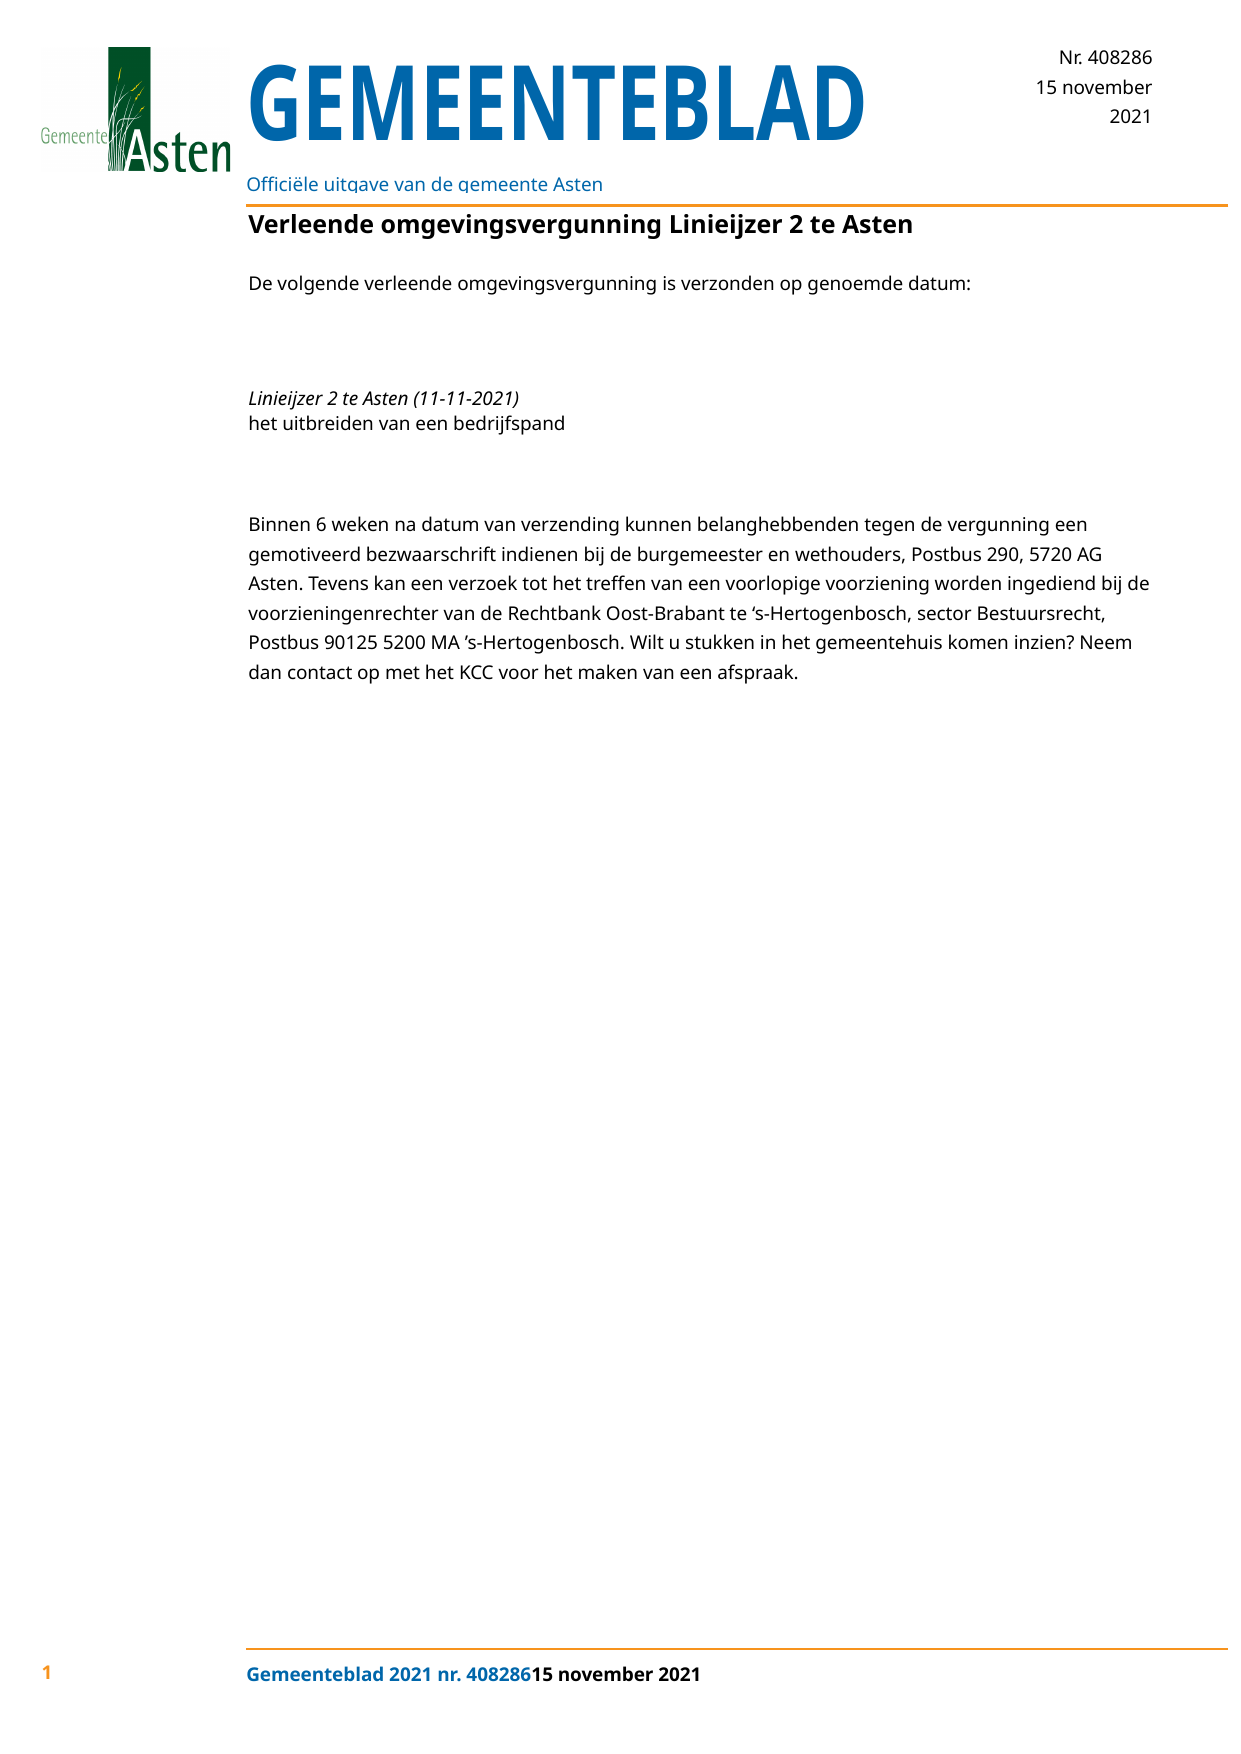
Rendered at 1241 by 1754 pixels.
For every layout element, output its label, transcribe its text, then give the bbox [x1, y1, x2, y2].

text het uitbreiden van een bedrijfspand [248, 410, 1152, 436]
text Verleende omgevingsvergunning Linieijzer 2 te Asten [248, 207, 1152, 241]
text De volgende verleende omgevingsvergunning is verzonden op genoemde datum: [248, 270, 1152, 296]
text Linieijzer 2 te Asten (11-11-2021) [248, 385, 1152, 410]
text Binnen 6 weken na datum van verzending kunnen belanghebbenden tegen de vergunning een gemotiveerd bezwaarschrift indienen bij de burgemeester en wethouders, Postbus 290, 5720 AG Asten. Tevens kan een verzoek tot het treffen van een voorlopige voorziening worden ingediend bij de voorzieningenrechter van de Rechtbank Oost-Brabant te ‘s-Hertogenbosch, sector Bestuursrecht, Postbus 90125 5200 MA ’s-Hertogenbosch. Wilt u stukken in het gemeentehuis komen inzien? Neem dan contact op met het KCC voor het maken van een afspraak. [248, 511, 1152, 685]
picture [41, 47, 231, 172]
